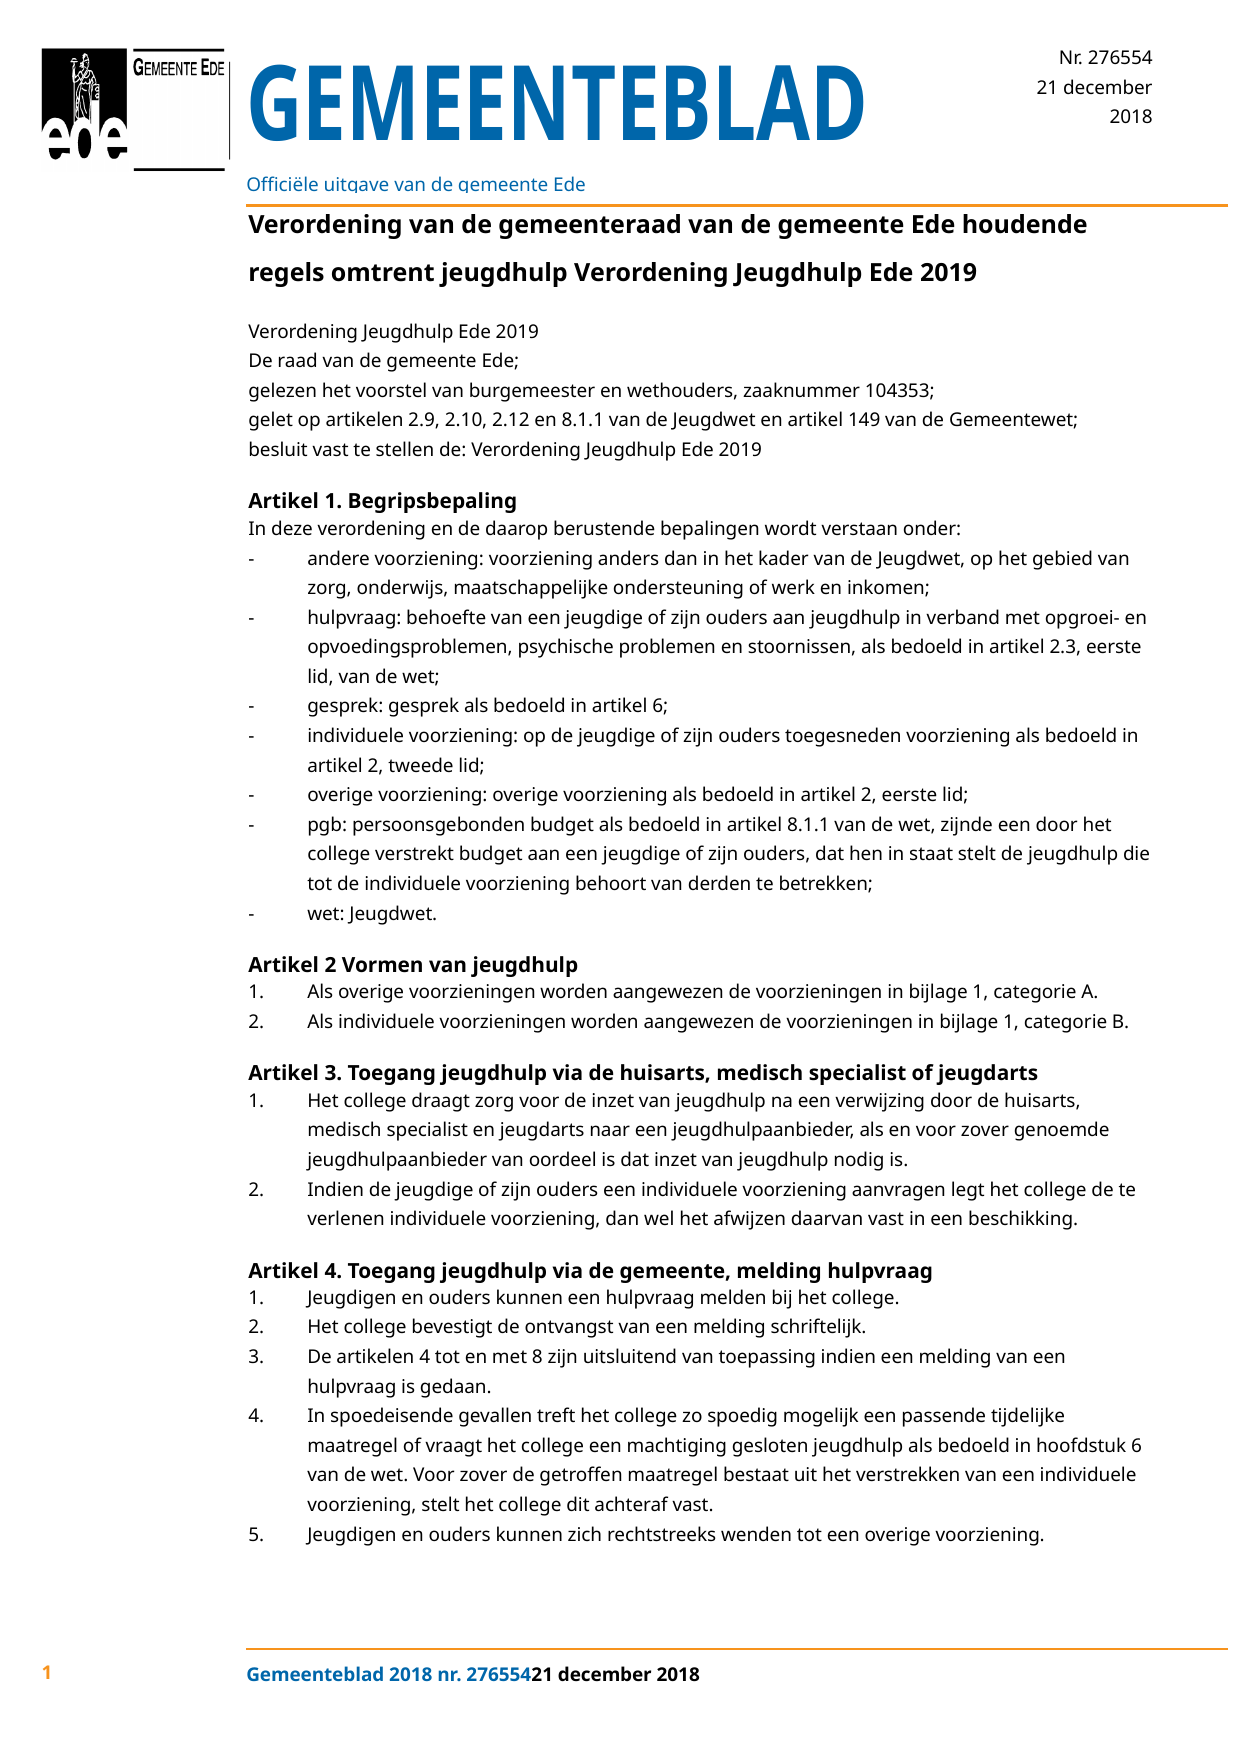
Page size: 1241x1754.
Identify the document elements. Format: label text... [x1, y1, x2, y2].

text Artikel 1. Begripsbepaling [248, 487, 1152, 515]
list pgb: persoonsgebonden budget als bedoeld in artikel 8.1.1 van de wet, zijnde een door het college verstrekt budget aan een jeugdige of zijn ouders, dat hen in staat stelt de jeugdhulp die tot de individuele voorziening behoort van derden te betrekken; [248, 811, 1152, 896]
text gelezen het voorstel van burgemeester en wethouders, zaaknummer 104353; [248, 377, 1152, 403]
text Artikel 4. Toegang jeugdhulp via de gemeente, melding hulpvraag [248, 1256, 1152, 1284]
text In deze verordening en de daarop berustende bepalingen wordt verstaan onder: [248, 515, 1152, 541]
list hulpvraag: behoefte van een jeugdige of zijn ouders aan jeugdhulp in verband met opgroei- en opvoedingsproblemen, psychische problemen en stoornissen, als bedoeld in artikel 2.3, eerste lid, van de wet; [248, 604, 1152, 689]
list Jeugdigen en ouders kunnen zich rechtstreeks wenden tot een overige voorziening. [248, 1521, 1152, 1547]
list gesprek: gesprek als bedoeld in artikel 6; [248, 693, 1152, 718]
text De raad van de gemeente Ede; [248, 347, 1152, 373]
list De artikelen 4 tot en met 8 zijn uitsluitend van toepassing indien een melding van een hulpvraag is gedaan. [248, 1343, 1152, 1399]
text gelet op artikelen 2.9, 2.10, 2.12 en 8.1.1 van de Jeugdwet en artikel 149 van de Gemeentewet; [248, 407, 1152, 432]
picture [41, 47, 231, 172]
list overige voorziening: overige voorziening als bedoeld in artikel 2, eerste lid; [248, 781, 1152, 807]
list In spoedeisende gevallen treft het college zo spoedig mogelijk een passende tijdelijke maatregel of vraagt het college een machtiging gesloten jeugdhulp als bedoeld in hoofdstuk 6 van de wet. Voor zover de getroffen maatregel bestaat uit het verstrekken van een individuele voorziening, stelt het college dit achteraf vast. [248, 1402, 1152, 1517]
text besluit vast te stellen de: Verordening Jeugdhulp Ede 2019 [248, 436, 1152, 462]
text Verordening Jeugdhulp Ede 2019 [248, 318, 1152, 344]
text Artikel 3. Toegang jeugdhulp via de huisarts, medisch specialist of jeugdarts [248, 1058, 1152, 1087]
text Artikel 2 Vormen van jeugdhulp [248, 950, 1152, 978]
list Jeugdigen en ouders kunnen een hulpvraag melden bij het college. [248, 1284, 1152, 1310]
text Verordening van de gemeenteraad van de gemeente Ede houdende regels omtrent jeugdhulp Verordening Jeugdhulp Ede 2019 [248, 207, 1152, 288]
list Als individuele voorzieningen worden aangewezen de voorzieningen in bijlage 1, categorie B. [248, 1008, 1152, 1034]
list andere voorziening: voorziening anders dan in het kader van de Jeugdwet, op het gebied van zorg, onderwijs, maatschappelijke ondersteuning of werk en inkomen; [248, 545, 1152, 600]
list Het college draagt zorg voor de inzet van jeugdhulp na een verwijzing door de huisarts, medisch specialist en jeugdarts naar een jeugdhulpaanbieder, als en voor zover genoemde jeugdhulpaanbieder van oordeel is dat inzet van jeugdhulp nodig is. [248, 1087, 1152, 1172]
list individuele voorziening: op de jeugdige of zijn ouders toegesneden voorziening als bedoeld in artikel 2, tweede lid; [248, 722, 1152, 777]
list Als overige voorzieningen worden aangewezen de voorzieningen in bijlage 1, categorie A. [248, 978, 1152, 1004]
list Indien de jeugdige of zijn ouders een individuele voorziening aanvragen legt het college de te verlenen individuele voorziening, dan wel het afwijzen daarvan vast in een beschikking. [248, 1176, 1152, 1231]
list Het college bevestigt de ontvangst van een melding schriftelijk. [248, 1314, 1152, 1339]
list wet: Jeugdwet. [248, 900, 1152, 925]
